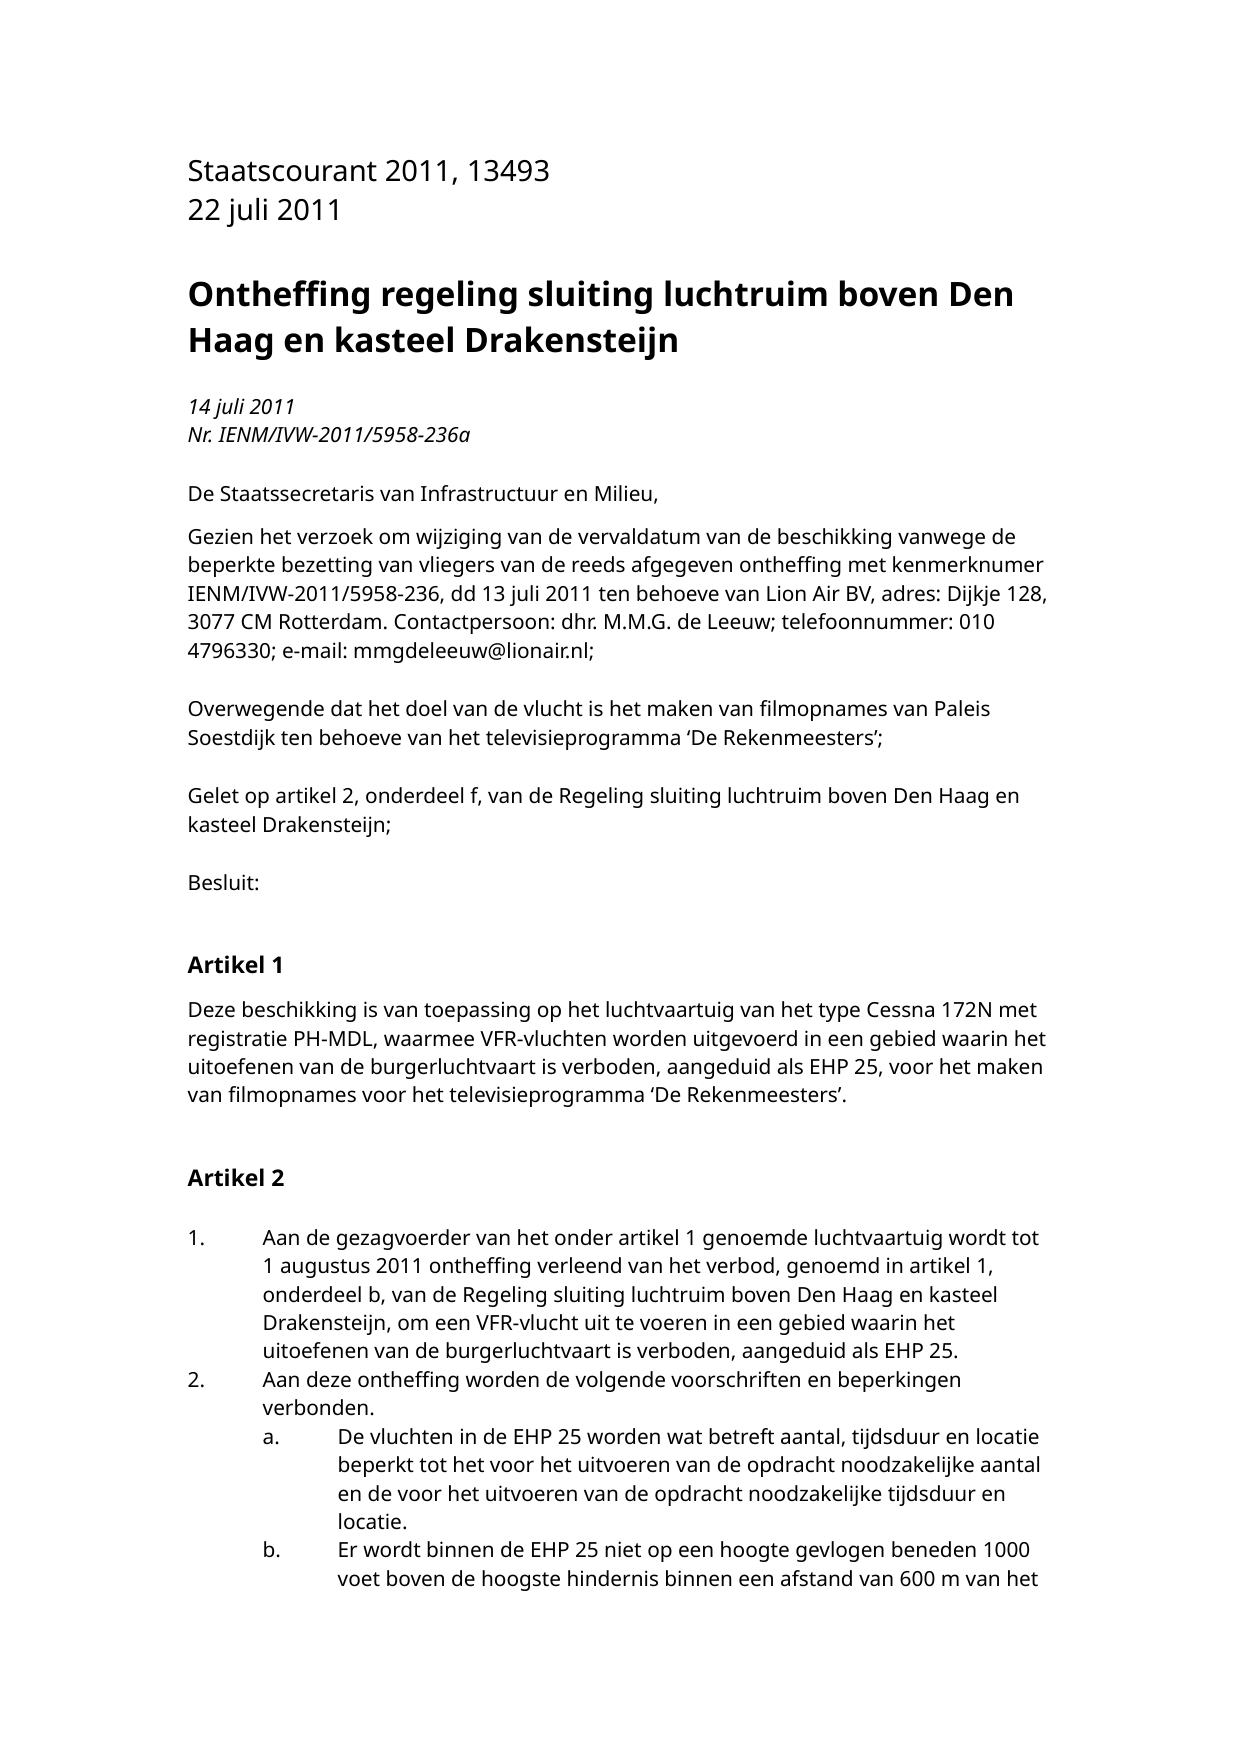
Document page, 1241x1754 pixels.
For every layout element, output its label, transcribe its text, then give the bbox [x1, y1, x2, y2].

text Staatscourant 2011, 13493 [187, 150, 1053, 190]
text Gezien het verzoek om wijziging van de vervaldatum van de beschikking vanwege de beperkte bezetting van vliegers van de reeds afgegeven ontheffing met kenmerknumer IENM/IVW-2011/5958-236, dd 13 juli 2011 ten behoeve van Lion Air BV, adres: Dijkje 128, 3077 CM Rotterdam. Contactpersoon: dhr. M.M.G. de Leeuw; telefoonnummer: 010 4796330; e-mail: mmgdeleeuw@lionair.nl; [187, 522, 1053, 664]
list Aan de gezagvoerder van het onder artikel 1 genoemde luchtvaartuig wordt tot 1 augustus 2011 ontheffing verleend van het verbod, genoemd in artikel 1, onderdeel b, van de Regeling sluiting luchtruim boven Den Haag en kasteel Drakensteijn, om een VFR-vlucht uit te voeren in een gebied waarin het uitoefenen van de burgerluchtvaart is verboden, aangeduid als EHP 25. [187, 1223, 1053, 1365]
text Gelet op artikel 2, onderdeel f, van de Regeling sluiting luchtruim boven Den Haag en kasteel Drakensteijn; [187, 781, 1053, 838]
text 22 juli 2011 [187, 190, 1053, 229]
text 14 juli 2011 [187, 392, 1053, 420]
list Er wordt binnen de EHP 25 niet op een hoogte gevlogen beneden 1000 voet boven de hoogste hindernis binnen een afstand van 600 m van het [262, 1536, 1053, 1592]
list Aan deze ontheffing worden de volgende voorschriften en beperkingen verbonden. [187, 1365, 1053, 1422]
text Deze beschikking is van toepassing op het luchtvaartuig van het type Cessna 172N met registratie PH-MDL, waarmee VFR-vluchten worden uitgevoerd in een gebied waarin het uitoefenen van de burgerluchtvaart is verboden, aangeduid als EHP 25, voor het maken van filmopnames voor het televisieprogramma ‘De Rekenmeesters’. [187, 995, 1053, 1109]
text Overwegende dat het doel van de vlucht is het maken van filmopnames van Paleis Soestdijk ten behoeve van het televisieprogramma ‘De Rekenmeesters’; [187, 694, 1053, 751]
text Nr. IENM/IVW-2011/5958-236a [187, 420, 1053, 449]
list De vluchten in de EHP 25 worden wat betreft aantal, tijdsduur en locatie beperkt tot het voor het uitvoeren van de opdracht noodzakelijke aantal en de voor het uitvoeren van de opdracht noodzakelijke tijdsduur en locatie. [262, 1422, 1053, 1536]
text Besluit: [187, 868, 1053, 897]
subtitle Artikel 1 [187, 949, 1053, 980]
text De Staatssecretaris van Infrastructuur en Milieu, [187, 479, 1053, 507]
subtitle Artikel 2 [187, 1162, 1053, 1193]
subtitle Ontheffing regeling sluiting luchtruim boven Den Haag en kasteel Drakensteijn [187, 271, 1053, 362]
